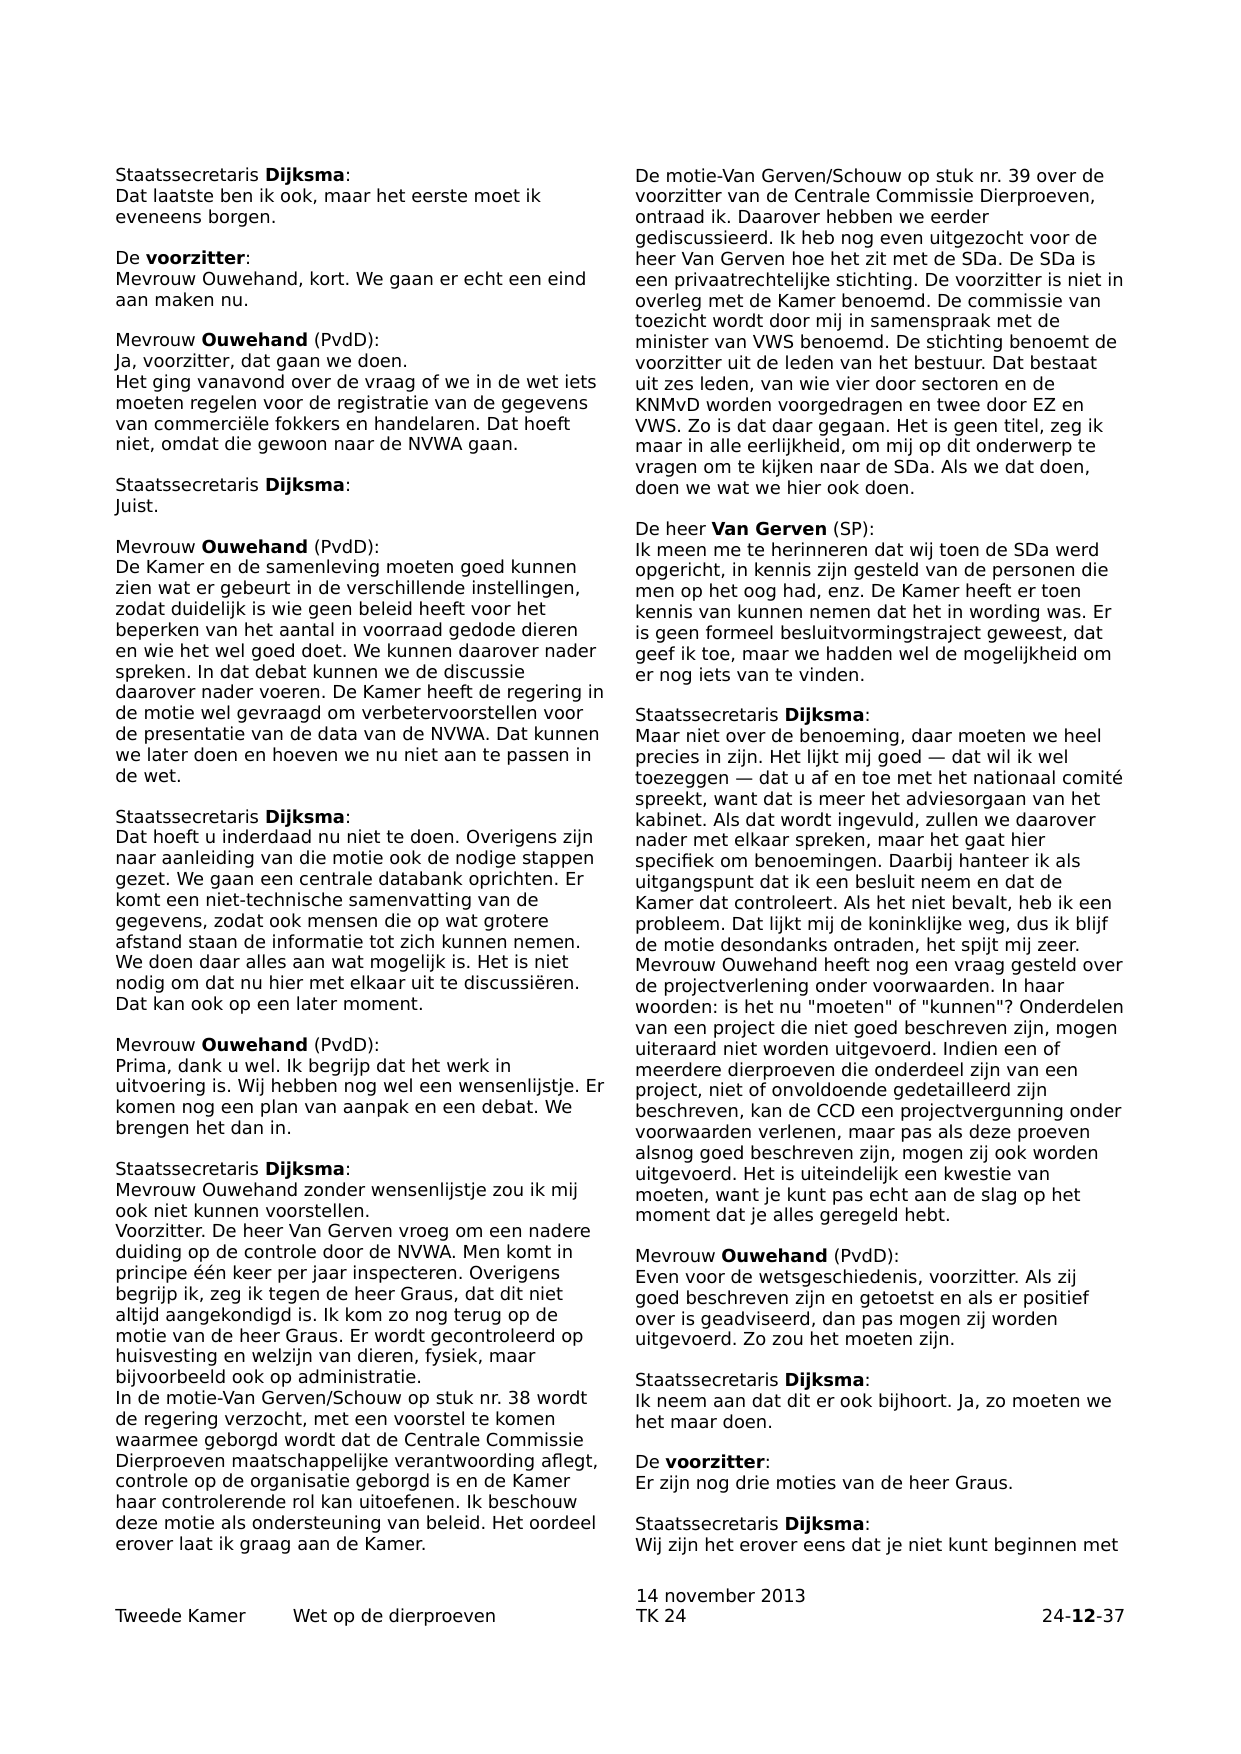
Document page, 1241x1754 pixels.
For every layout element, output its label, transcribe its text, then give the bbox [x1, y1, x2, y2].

text Het ging vanavond over de vraag of we in de wet iets moeten regelen voor de registratie van de gegevens van commerciële fokkers en handelaren. Dat hoeft niet, omdat die gewoon naar de NVWA gaan. [115, 372, 605, 455]
text Dat hoeft u inderdaad nu niet te doen. Overigens zijn naar aanleiding van die motie ook de nodige stappen gezet. We gaan een centrale databank oprichten. Er komt een niet-technische samenvatting van de gegevens, zodat ook mensen die op wat grotere afstand staan de informatie tot zich kunnen nemen. We doen daar alles aan wat mogelijk is. Het is niet nodig om dat nu hier met elkaar uit te discussiëren. Dat kan ook op een later moment. [115, 827, 605, 1015]
text In de motie-Van Gerven/Schouw op stuk nr. 38 wordt de regering verzocht, met een voorstel te komen waarmee geborgd wordt dat de Centrale Commissie Dierproeven maatschappelijke verantwoording aflegt, controle op de organisatie geborgd is en de Kamer haar controlerende rol kan uitoefenen. Ik beschouw deze motie als ondersteuning van beleid. Het oordeel erover laat ik graag aan de Kamer. [115, 1388, 605, 1554]
text Staatssecretaris Dijksma: [115, 806, 605, 827]
text Mevrouw Ouwehand (PvdD): [115, 537, 605, 557]
text Prima, dank u wel. Ik begrijp dat het werk in uitvoering is. Wij hebben nog wel een wensenlijstje. Er komen nog een plan van aanpak en een debat. We brengen het dan in. [115, 1055, 605, 1139]
text Even voor de wetsgeschiedenis, voorzitter. Als zij goed beschreven zijn en getoetst en als er positief over is geadviseerd, dan pas mogen zij worden uitgevoerd. Zo zou het moeten zijn. [635, 1267, 1125, 1350]
text Staatssecretaris Dijksma: [635, 705, 1125, 726]
text Ja, voorzitter, dat gaan we doen. [115, 351, 605, 372]
text Staatssecretaris Dijksma: [635, 1514, 1125, 1535]
text De heer Van Gerven (SP): [635, 519, 1125, 539]
text Dat laatste ben ik ook, maar het eerste moet ik eveneens borgen. [115, 186, 605, 228]
text Staatssecretaris Dijksma: [115, 475, 605, 496]
text Ik neem aan dat dit er ook bijhoort. Ja, zo moeten we het maar doen. [635, 1391, 1125, 1432]
text De Kamer en de samenleving moeten goed kunnen zien wat er gebeurt in de verschillende instellingen, zodat duidelijk is wie geen beleid heeft voor het beperken van het aantal in voorraad gedode dieren en wie het wel goed doet. We kunnen daarover nader spreken. In dat debat kunnen we de discussie daarover nader voeren. De Kamer heeft de regering in de motie wel gevraagd om verbetervoorstellen voor de presentatie van de data van de NVWA. Dat kunnen we later doen en hoeven we nu niet aan te passen in de wet. [115, 557, 605, 786]
text Voorzitter. De heer Van Gerven vroeg om een nadere duiding op de controle door de NVWA. Men komt in principe één keer per jaar inspecteren. Overigens begrijp ik, zeg ik tegen de heer Graus, dat dit niet altijd aangekondigd is. Ik kom zo nog terug op de motie van de heer Graus. Er wordt gecontroleerd op huisvesting en welzijn van dieren, fysiek, maar bijvoorbeeld ook op administratie. [115, 1221, 605, 1388]
text Mevrouw Ouwehand (PvdD): [115, 330, 605, 351]
text Ik meen me te herinneren dat wij toen de SDa werd opgericht, in kennis zijn gesteld van de personen die men op het oog had, enz. De Kamer heeft er toen kennis van kunnen nemen dat het in wording was. Er is geen formeel besluitvormingstraject geweest, dat geef ik toe, maar we hadden wel de mogelijkheid om er nog iets van te vinden. [635, 539, 1125, 685]
text De motie-Van Gerven/Schouw op stuk nr. 39 over de voorzitter van de Centrale Commissie Dierproeven, ontraad ik. Daarover hebben we eerder gediscussieerd. Ik heb nog even uitgezocht voor de heer Van Gerven hoe het zit met de SDa. De SDa is een privaatrechtelijke stichting. De voorzitter is niet in overleg met de Kamer benoemd. De commissie van toezicht wordt door mij in samenspraak met de minister van VWS benoemd. De stichting benoemt de voorzitter uit de leden van het bestuur. Dat bestaat uit zes leden, van wie vier door sectoren en de KNMvD worden voorgedragen en twee door EZ en VWS. Zo is dat daar gegaan. Het is geen titel, zeg ik maar in alle eerlijkheid, om mij op dit onderwerp te vragen om te kijken naar de SDa. Als we dat doen, doen we wat we hier ook doen. [635, 165, 1125, 499]
text Mevrouw Ouwehand (PvdD): [115, 1035, 605, 1055]
text Staatssecretaris Dijksma: [115, 1159, 605, 1179]
text Wij zijn het erover eens dat je niet kunt beginnen met [635, 1535, 1125, 1556]
text Staatssecretaris Dijksma: [635, 1370, 1125, 1391]
text Maar niet over de benoeming, daar moeten we heel precies in zijn. Het lijkt mij goed — dat wil ik wel toezeggen — dat u af en toe met het nationaal comité spreekt, want dat is meer het adviesorgaan van het kabinet. Als dat wordt ingevuld, zullen we daarover nader met elkaar spreken, maar het gaat hier specifiek om benoemingen. Daarbij hanteer ik als uitgangspunt dat ik een besluit neem en dat de Kamer dat controleert. Als het niet bevalt, heb ik een probleem. Dat lijkt mij de koninklijke weg, dus ik blijf de motie desondanks ontraden, het spijt mij zeer. [635, 726, 1125, 955]
text Mevrouw Ouwehand heeft nog een vraag gesteld over de projectverlening onder voorwaarden. In haar woorden: is het nu "moeten" of "kunnen"? Onderdelen van een project die niet goed beschreven zijn, mogen uiteraard niet worden uitgevoerd. Indien een of meerdere dierproeven die onderdeel zijn van een project, niet of onvoldoende gedetailleerd zijn beschreven, kan de CCD een projectvergunning onder voorwaarden verlenen, maar pas als deze proeven alsnog goed beschreven zijn, mogen zij ook worden uitgevoerd. Het is uiteindelijk een kwestie van moeten, want je kunt pas echt aan de slag op het moment dat je alles geregeld hebt. [635, 955, 1125, 1226]
text Mevrouw Ouwehand (PvdD): [635, 1246, 1125, 1267]
text Er zijn nog drie moties van de heer Graus. [635, 1473, 1125, 1494]
text Juist. [115, 496, 605, 517]
text De voorzitter: [115, 248, 605, 268]
text De voorzitter: [635, 1452, 1125, 1473]
text Staatssecretaris Dijksma: [115, 165, 605, 186]
text Mevrouw Ouwehand, kort. We gaan er echt een eind aan maken nu. [115, 268, 605, 310]
text Mevrouw Ouwehand zonder wensenlijstje zou ik mij ook niet kunnen voorstellen. [115, 1179, 605, 1221]
